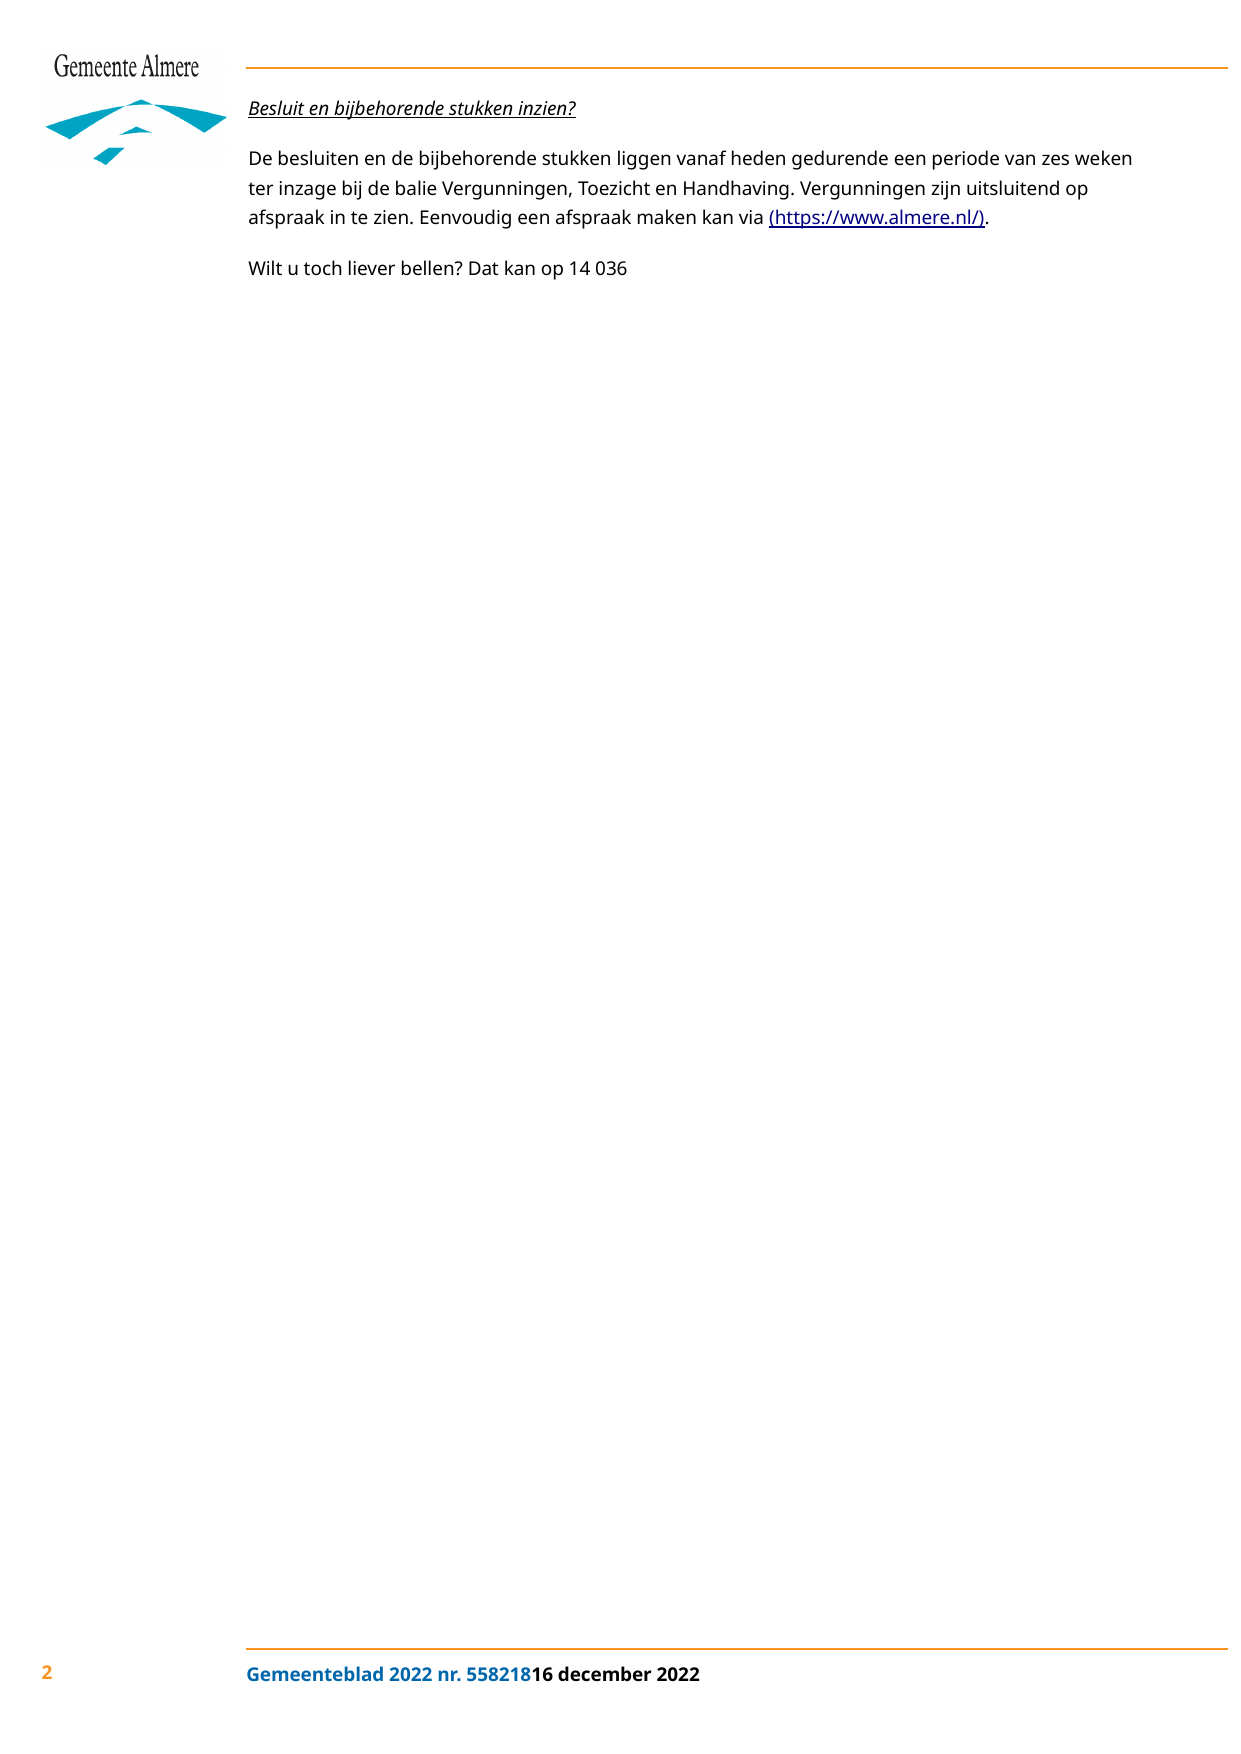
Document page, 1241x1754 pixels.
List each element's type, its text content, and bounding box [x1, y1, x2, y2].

text Wilt u toch liever bellen? Dat kan op 14 036 [248, 255, 1152, 281]
text Besluit en bijbehorende stukken inzien? [248, 95, 1152, 121]
picture [41, 47, 231, 172]
text De besluiten en de bijbehorende stukken liggen vanaf heden gedurende een periode van zes weken ter inzage bij de balie Vergunningen, Toezicht en Handhaving. Vergunningen zijn uitsluitend op afspraak in te zien. Eenvoudig een afspraak maken kan via (https://www.almere.nl/). [248, 145, 1152, 230]
